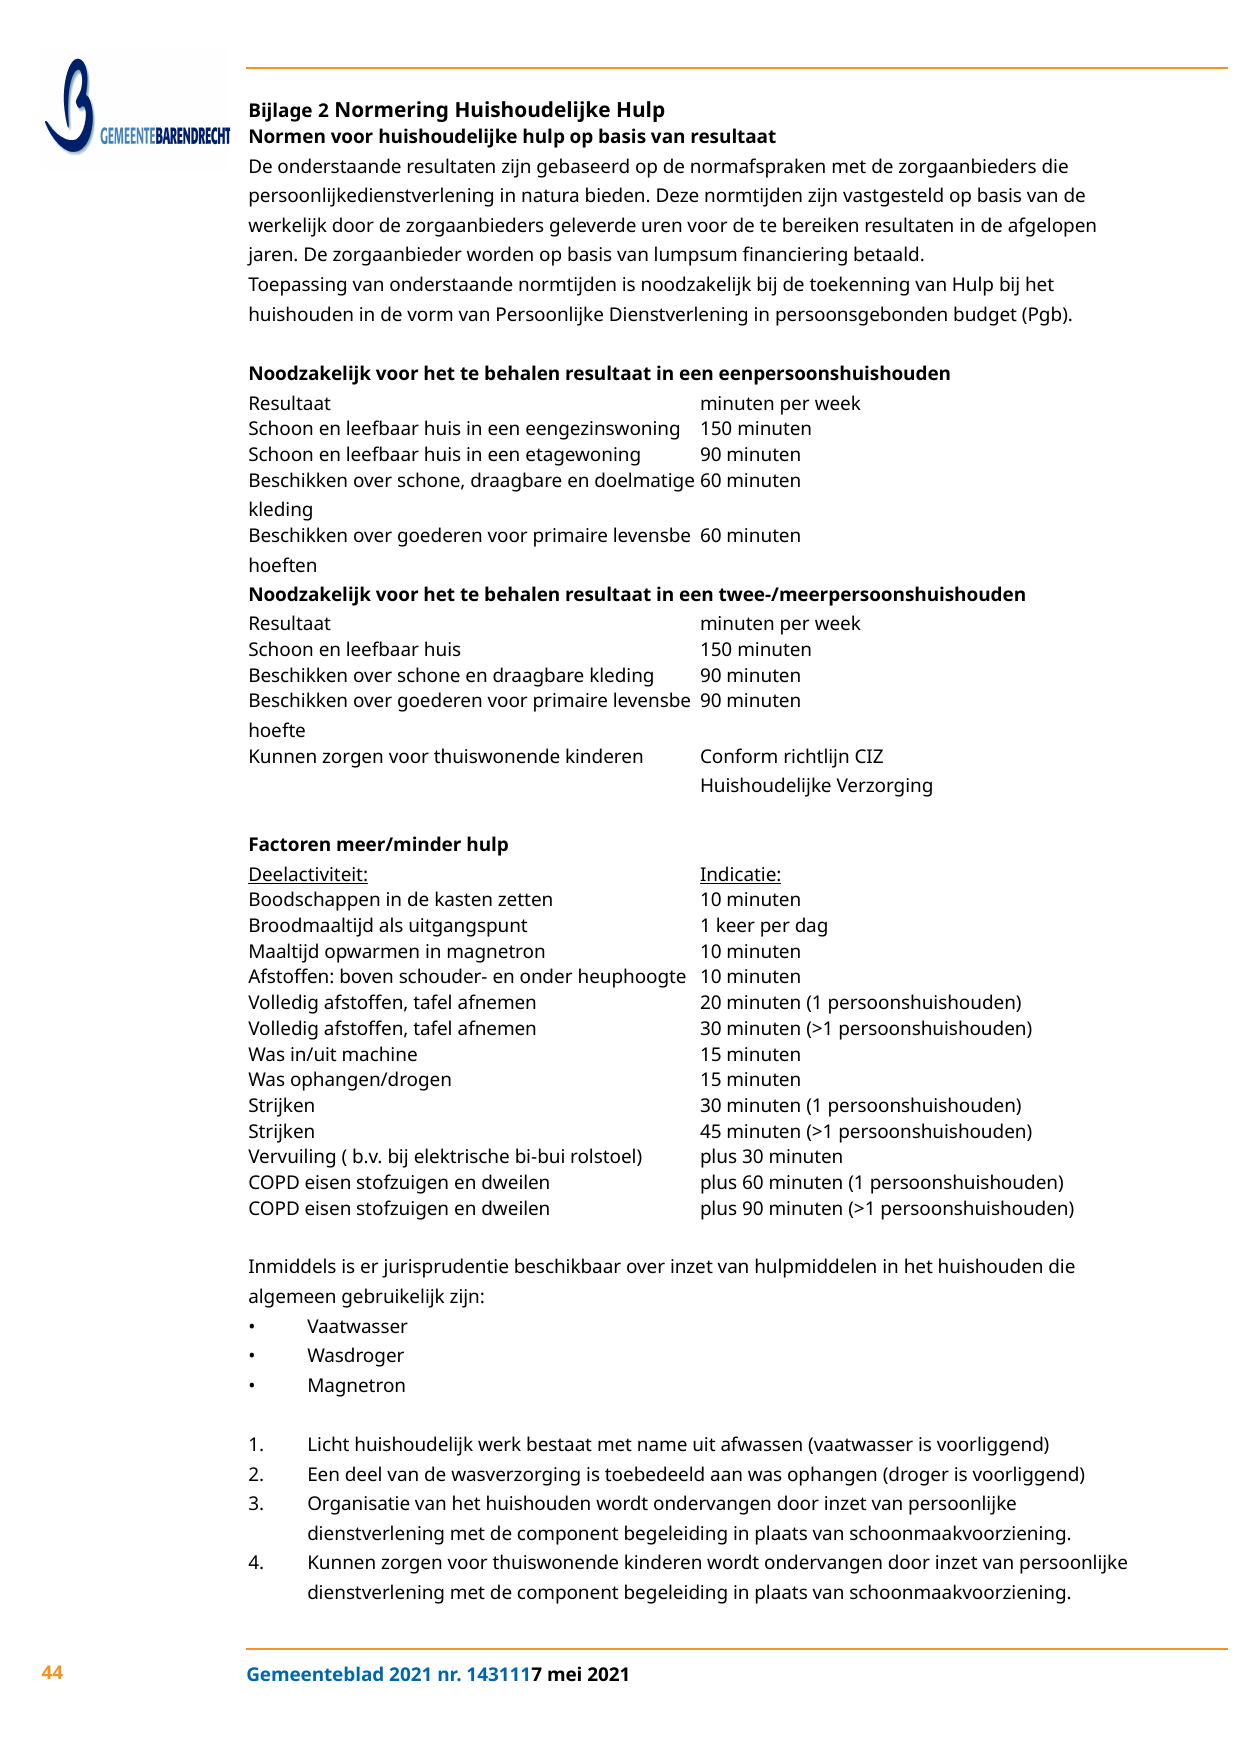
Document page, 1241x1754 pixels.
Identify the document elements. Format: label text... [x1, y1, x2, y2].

text Noodzakelijk voor het te behalen resultaat in een eenpersoonshuishouden [248, 360, 1152, 386]
list Kunnen zorgen voor thuiswonende kinderen wordt ondervangen door inzet van persoonlijke dienstverlening met de component begeleiding in plaats van schoonmaakvoorziening. [248, 1549, 1152, 1605]
table_cell Maaltijd opwarmen in magnetron [248, 938, 700, 964]
table_cell 10 minuten [700, 886, 1152, 912]
table_cell Schoon en leefbaar huis [248, 636, 700, 662]
table_cell Was ophangen/drogen [248, 1067, 700, 1092]
table_cell 90 minuten [700, 441, 1152, 467]
table_cell Strijken [248, 1092, 700, 1118]
picture [41, 47, 231, 172]
table_cell Broodmaaltijd als uitgangspunt [248, 912, 700, 938]
table_cell Beschikken over schone en draagbare kleding [248, 662, 700, 688]
table_cell 45 minuten (>1 persoonshuishouden) [700, 1118, 1152, 1144]
table_cell 20 minuten (1 persoonshuishouden) [700, 989, 1152, 1015]
text Factoren meer/minder hulp [248, 831, 1152, 857]
table_cell 15 minuten [700, 1067, 1152, 1092]
table_cell 30 minuten (>1 persoonshuishouden) [700, 1015, 1152, 1041]
table_header minuten per week [700, 610, 1152, 636]
table_cell Beschikken over schone, draagbare en doelmatige kleding [248, 467, 700, 522]
table_cell 10 minuten [700, 938, 1152, 964]
table_cell plus 30 minuten [700, 1144, 1152, 1169]
table_cell 150 minuten [700, 636, 1152, 662]
text Bijlage 2 Normering Huishoudelijke Hulp [248, 95, 1152, 123]
text Noodzakelijk voor het te behalen resultaat in een twee-/meerpersoonshuishouden [248, 581, 1152, 606]
table_cell 1 keer per dag [700, 912, 1152, 938]
table_cell Beschikken over goederen voor primaire levensbehoeften [248, 522, 700, 577]
table_cell Was in/uit machine [248, 1041, 700, 1067]
table_header Resultaat [248, 610, 700, 636]
table_cell Conform richtlijn CIZ Huishoudelijke Verzorging [700, 743, 1152, 798]
table_cell Vervuiling ( b.v. bij elektrische bi-bui rolstoel) [248, 1144, 700, 1169]
table_cell Volledig afstoffen, tafel afnemen [248, 989, 700, 1015]
table_cell 10 minuten [700, 964, 1152, 989]
list Licht huishoudelijk werk bestaat met name uit afwassen (vaatwasser is voorliggend) [248, 1431, 1152, 1457]
table_cell Schoon en leefbaar huis in een eengezinswoning [248, 415, 700, 441]
table_cell 150 minuten [700, 415, 1152, 441]
table_cell plus 60 minuten (1 persoonshuishouden) [700, 1170, 1152, 1195]
table_cell COPD eisen stofzuigen en dweilen [248, 1170, 700, 1195]
table_cell 15 minuten [700, 1041, 1152, 1067]
table_cell plus 90 minuten (>1 persoonshuishouden) [700, 1195, 1152, 1221]
table_cell 60 minuten [700, 522, 1152, 577]
table_cell Afstoffen: boven schouder- en onder heuphoogte [248, 964, 700, 989]
table_cell Strijken [248, 1118, 700, 1144]
list Magnetron [248, 1372, 1152, 1398]
table_cell Kunnen zorgen voor thuiswonende kinderen [248, 743, 700, 798]
list Een deel van de wasverzorging is toebedeeld aan was ophangen (droger is voorliggend) [248, 1461, 1152, 1487]
table_header minuten per week [700, 390, 1152, 415]
table_cell 90 minuten [700, 688, 1152, 743]
table_cell Beschikken over goederen voor primaire levensbehoefte [248, 688, 700, 743]
table_cell Boodschappen in de kasten zetten [248, 886, 700, 912]
table_header Deelactiviteit: [248, 861, 700, 886]
text Toepassing van onderstaande normtijden is noodzakelijk bij de toekenning van Hulp bij het huishouden in de vorm van Persoonlijke Dienstverlening in persoonsgebonden budget (Pgb). [248, 271, 1152, 327]
text Inmiddels is er jurisprudentie beschikbaar over inzet van hulpmiddelen in het huishouden die algemeen gebruikelijk zijn: [248, 1254, 1152, 1309]
list Organisatie van het huishouden wordt ondervangen door inzet van persoonlijke dienstverlening met de component begeleiding in plaats van schoonmaakvoorziening. [248, 1490, 1152, 1546]
table_cell 30 minuten (1 persoonshuishouden) [700, 1092, 1152, 1118]
table_header Indicatie: [700, 861, 1152, 886]
text De onderstaande resultaten zijn gebaseerd op de normafspraken met de zorgaanbieders die persoonlijkedienstverlening in natura bieden. Deze normtijden zijn vastgesteld op basis van de werkelijk door de zorgaanbieders geleverde uren voor de te bereiken resultaten in de afgelopen jaren. De zorgaanbieder worden op basis van lumpsum financiering betaald. [248, 153, 1152, 267]
table_cell 90 minuten [700, 662, 1152, 688]
list Vaatwasser [248, 1313, 1152, 1339]
table_header Resultaat [248, 390, 700, 415]
text Normen voor huishoudelijke hulp op basis van resultaat [248, 123, 1152, 149]
table_cell Schoon en leefbaar huis in een etagewoning [248, 441, 700, 467]
table_cell 60 minuten [700, 467, 1152, 522]
table_cell COPD eisen stofzuigen en dweilen [248, 1195, 700, 1221]
table_cell Volledig afstoffen, tafel afnemen [248, 1015, 700, 1041]
list Wasdroger [248, 1342, 1152, 1368]
